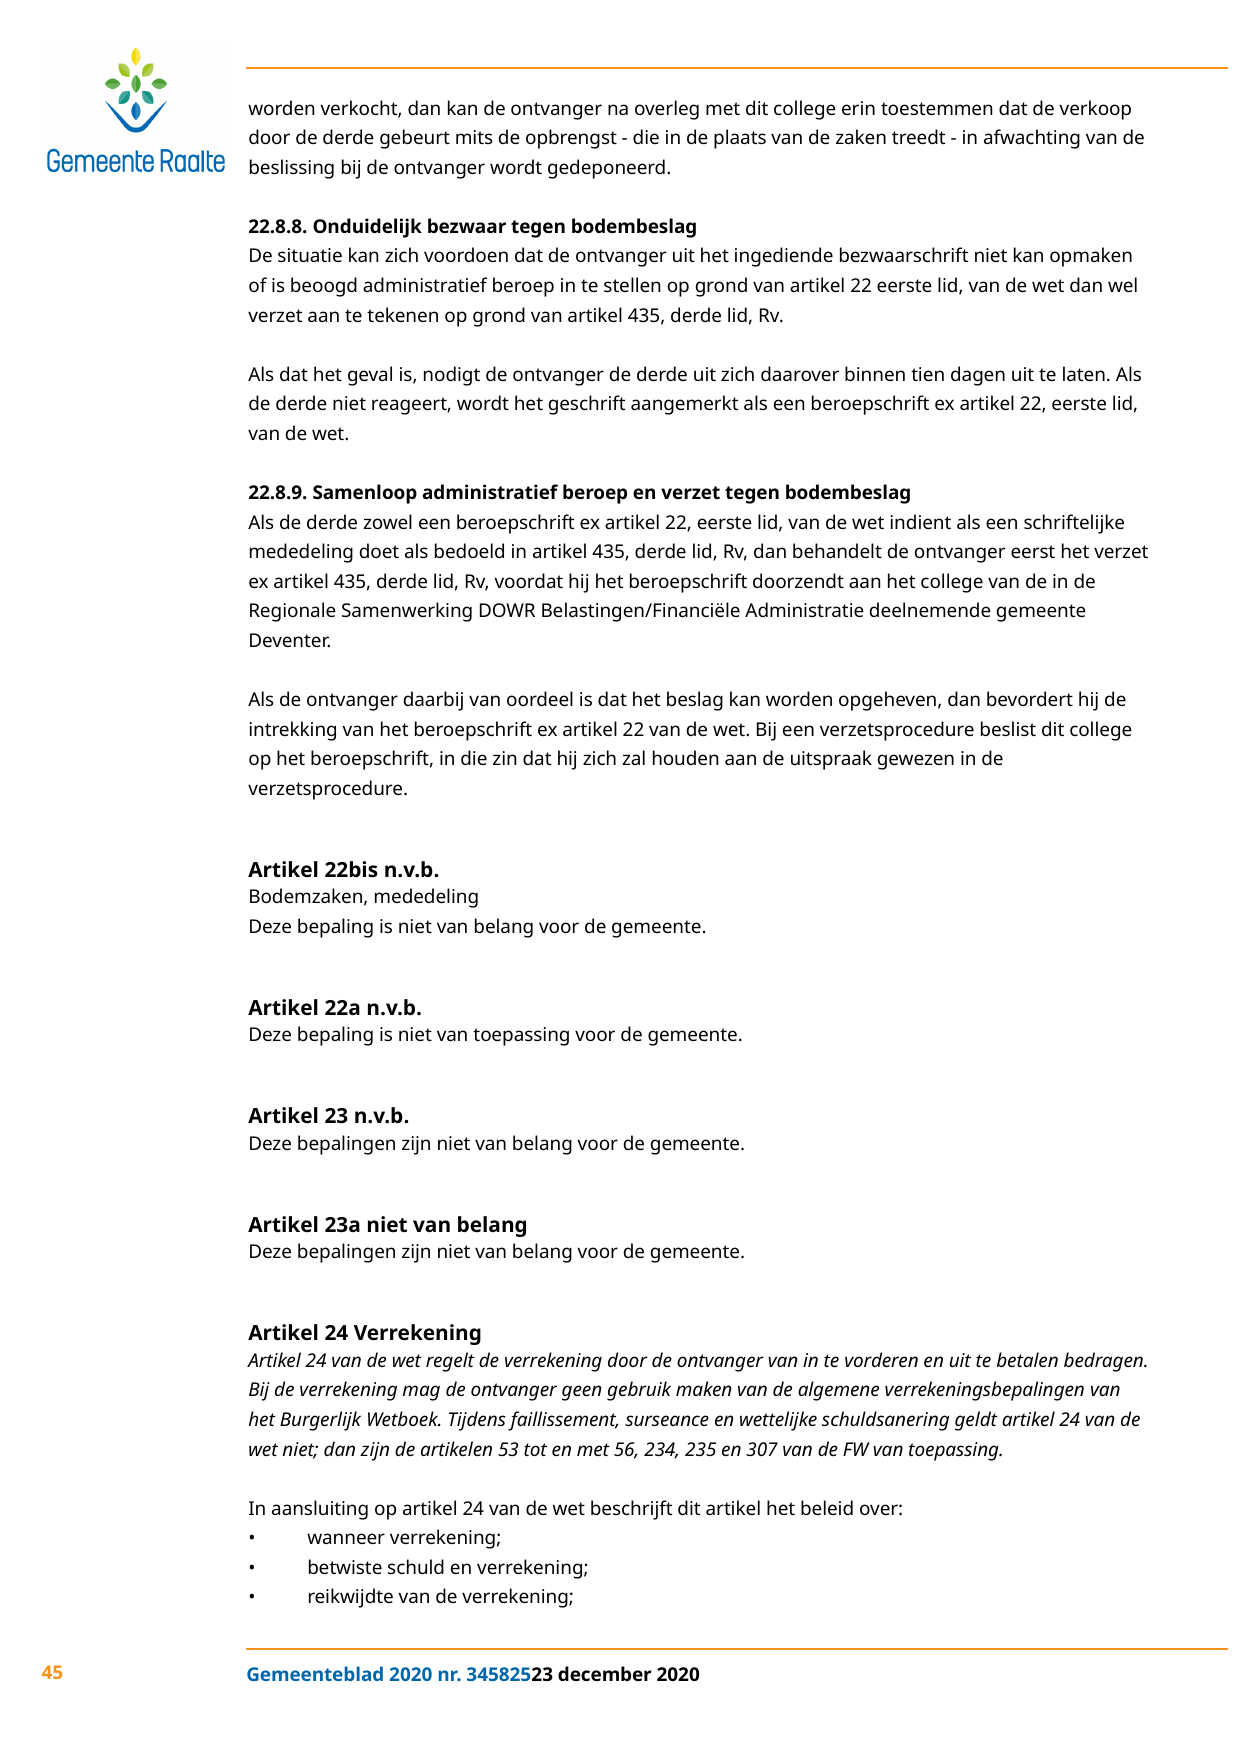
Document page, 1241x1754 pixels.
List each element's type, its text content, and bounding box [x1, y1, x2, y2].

text Als de ontvanger daarbij van oordeel is dat het beslag kan worden opgeheven, dan bevordert hij de intrekking van het beroepschrift ex artikel 22 van de wet. Bij een verzetsprocedure beslist dit college op het beroepschrift, in die zin dat hij zich zal houden aan de uitspraak gewezen in de verzetsprocedure. [248, 686, 1152, 801]
text worden verkocht, dan kan de ontvanger na overleg met dit college erin toestemmen dat de verkoop door de derde gebeurt mits de opbrengst - die in de plaats van de zaken treedt - in afwachting van de beslissing bij de ontvanger wordt gedeponeerd. [248, 95, 1152, 180]
text De situatie kan zich voordoen dat de ontvanger uit het ingediende bezwaarschrift niet kan opmaken of is beoogd administratief beroep in te stellen op grond van artikel 22 eerste lid, van de wet dan wel verzet aan te tekenen op grond van artikel 435, derde lid, Rv. [248, 243, 1152, 328]
text Als dat het geval is, nodigt de ontvanger de derde uit zich daarover binnen tien dagen uit te laten. Als de derde niet reageert, wordt het geschrift aangemerkt als een beroepschrift ex artikel 22, eerste lid, van de wet. [248, 361, 1152, 446]
text Artikel 23a niet van belang [248, 1210, 1152, 1238]
text Artikel 22bis n.v.b. [248, 855, 1152, 884]
text 22.8.9. Samenloop administratief beroep en verzet tegen bodembeslag [248, 479, 1152, 505]
text Deze bepaling is niet van belang voor de gemeente. [248, 913, 1152, 939]
text Als de derde zowel een beroepschrift ex artikel 22, eerste lid, van de wet indient als een schriftelijke mededeling doet als bedoeld in artikel 435, derde lid, Rv, dan behandelt de ontvanger eerst het verzet ex artikel 435, derde lid, Rv, voordat hij het beroepschrift doorzendt aan het college van de in de Regionale Samenwerking DOWR Belastingen/Financiële Administratie deelnemende gemeente Deventer. [248, 509, 1152, 653]
text Artikel 22a n.v.b. [248, 993, 1152, 1022]
picture [41, 47, 231, 172]
list wanneer verrekening; [248, 1524, 1152, 1550]
text Artikel 23 n.v.b. [248, 1102, 1152, 1130]
text Artikel 24 van de wet regelt de verrekening door de ontvanger van in te vorderen en uit te betalen bedragen. Bij de verrekening mag de ontvanger geen gebruik maken van de algemene verrekeningsbepalingen van het Burgerlijk Wetboek. Tijdens faillissement, surseance en wettelijke schuldsanering geldt artikel 24 van de wet niet; dan zijn de artikelen 53 tot en met 56, 234, 235 en 307 van de FW van toepassing. [248, 1347, 1152, 1461]
list reikwijdte van de verrekening; [248, 1584, 1152, 1609]
text Deze bepalingen zijn niet van belang voor de gemeente. [248, 1238, 1152, 1264]
text Deze bepaling is niet van toepassing voor de gemeente. [248, 1022, 1152, 1047]
text Deze bepalingen zijn niet van belang voor de gemeente. [248, 1130, 1152, 1156]
text 22.8.8. Onduidelijk bezwaar tegen bodembeslag [248, 213, 1152, 239]
text Bodemzaken, mededeling [248, 884, 1152, 909]
list betwiste schuld en verrekening; [248, 1554, 1152, 1580]
text In aansluiting op artikel 24 van de wet beschrijft dit artikel het beleid over: [248, 1495, 1152, 1521]
text Artikel 24 Verrekening [248, 1318, 1152, 1347]
